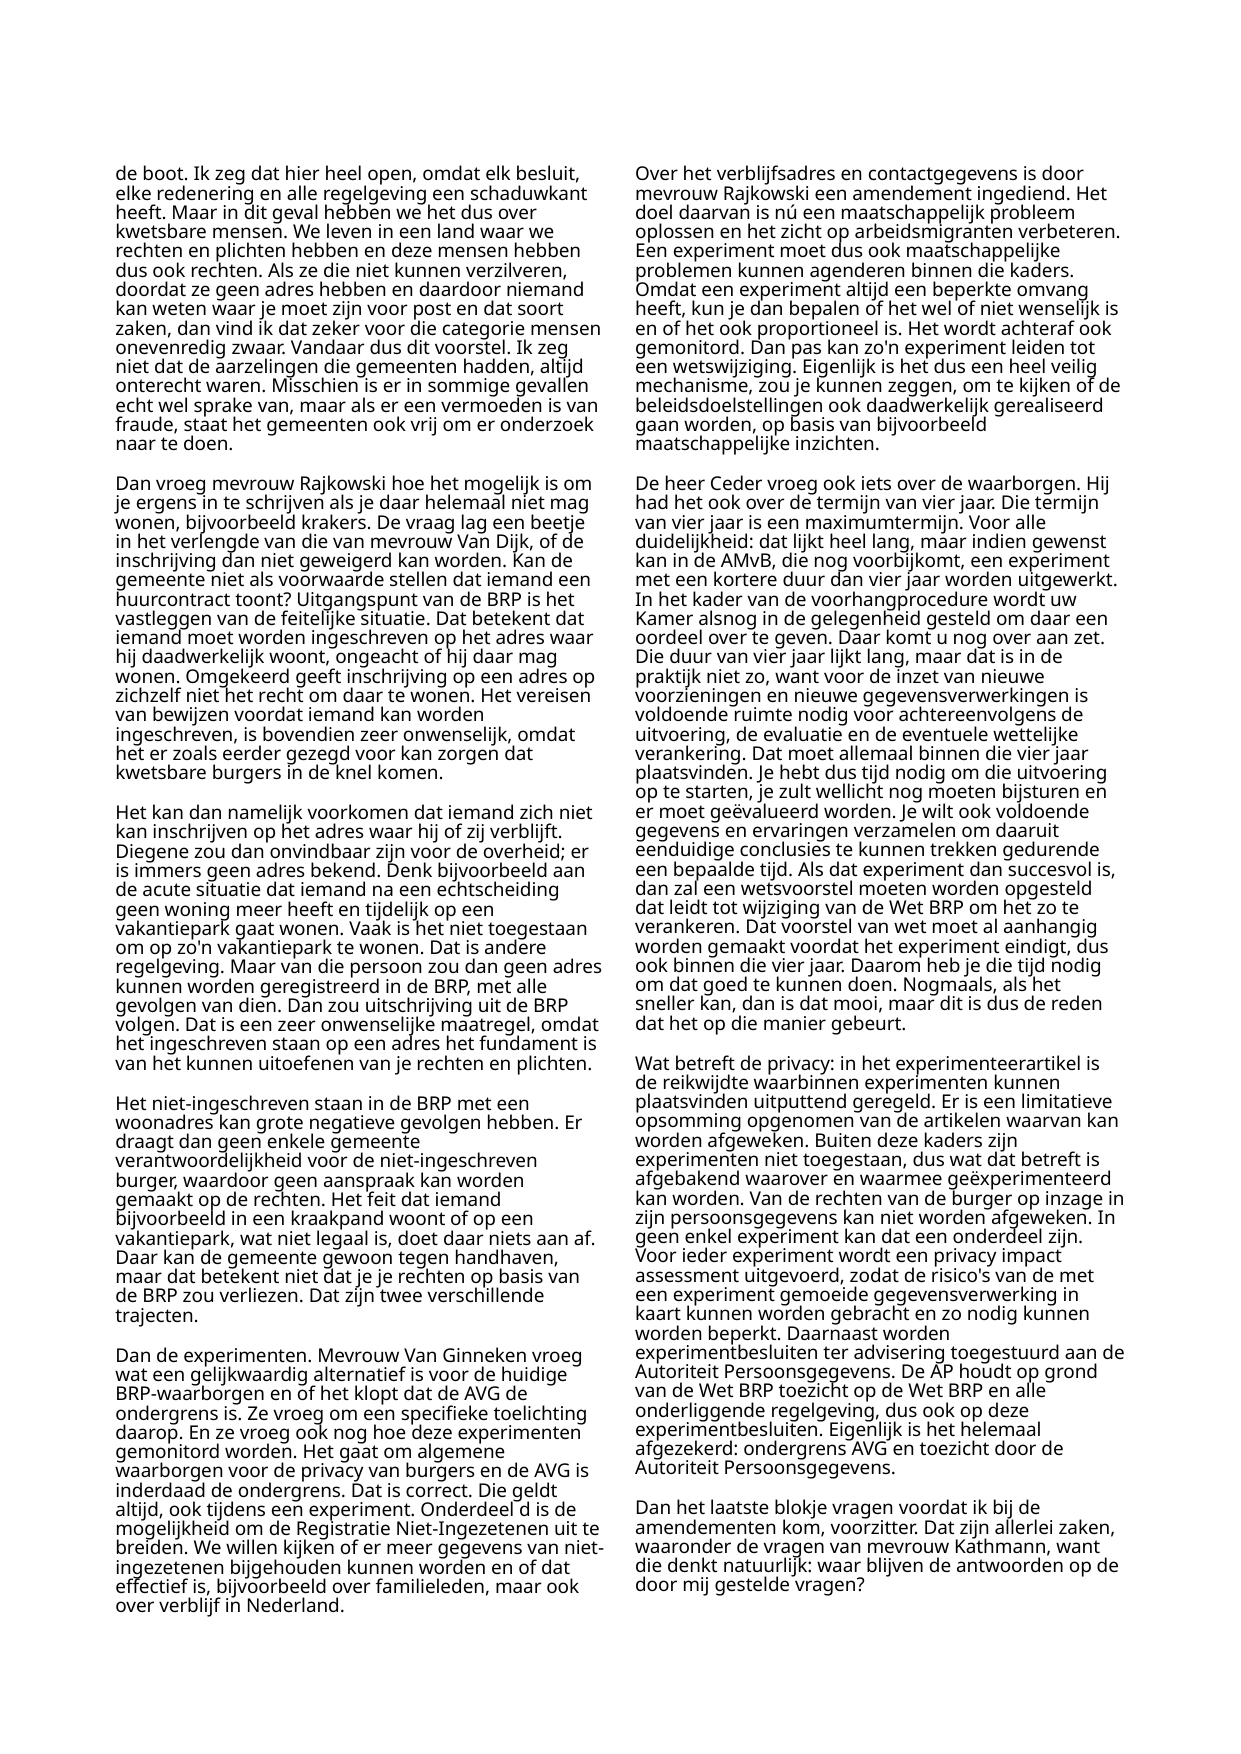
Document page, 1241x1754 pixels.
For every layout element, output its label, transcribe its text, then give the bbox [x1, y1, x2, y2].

text De heer Ceder vroeg ook iets over de waarborgen. Hij had het ook over de termijn van vier jaar. Die termijn van vier jaar is een maximumtermijn. Voor alle duidelijkheid: dat lijkt heel lang, maar indien gewenst kan in de AMvB, die nog voorbijkomt, een experiment met een kortere duur dan vier jaar worden uitgewerkt. In het kader van de voorhangprocedure wordt uw Kamer alsnog in de gelegenheid gesteld om daar een oordeel over te geven. Daar komt u nog over aan zet. Die duur van vier jaar lijkt lang, maar dat is in de praktijk niet zo, want voor de inzet van nieuwe voorzieningen en nieuwe gegevensverwerkingen is voldoende ruimte nodig voor achtereenvolgens de uitvoering, de evaluatie en de eventuele wettelijke verankering. Dat moet allemaal binnen die vier jaar plaatsvinden. Je hebt dus tijd nodig om die uitvoering op te starten, je zult wellicht nog moeten bijsturen en er moet geëvalueerd worden. Je wilt ook voldoende gegevens en ervaringen verzamelen om daaruit eenduidige conclusies te kunnen trekken gedurende een bepaalde tijd. Als dat experiment dan succesvol is, dan zal een wetsvoorstel moeten worden opgesteld dat leidt tot wijziging van de Wet BRP om het zo te verankeren. Dat voorstel van wet moet al aanhangig worden gemaakt voordat het experiment eindigt, dus ook binnen die vier jaar. Daarom heb je die tijd nodig om dat goed te kunnen doen. Nogmaals, als het sneller kan, dan is dat mooi, maar dit is dus de reden dat het op die manier gebeurt. [635, 475, 1125, 1034]
text Over het verblijfsadres en contactgegevens is door mevrouw Rajkowski een amendement ingediend. Het doel daarvan is nú een maatschappelijk probleem oplossen en het zicht op arbeidsmigranten verbeteren. Een experiment moet dus ook maatschappelijke problemen kunnen agenderen binnen die kaders. Omdat een experiment altijd een beperkte omvang heeft, kun je dan bepalen of het wel of niet wenselijk is en of het ook proportioneel is. Het wordt achteraf ook gemonitord. Dan pas kan zo'n experiment leiden tot een wetswijziging. Eigenlijk is het dus een heel veilig mechanisme, zou je kunnen zeggen, om te kijken of de beleidsdoelstellingen ook daadwerkelijk gerealiseerd gaan worden, op basis van bijvoorbeeld maatschappelijke inzichten. [635, 165, 1125, 454]
text Het kan dan namelijk voorkomen dat iemand zich niet kan inschrijven op het adres waar hij of zij verblijft. Diegene zou dan onvindbaar zijn voor de overheid; er is immers geen adres bekend. Denk bijvoorbeeld aan de acute situatie dat iemand na een echtscheiding geen woning meer heeft en tijdelijk op een vakantiepark gaat wonen. Vaak is het niet toegestaan om op zo'n vakantiepark te wonen. Dat is andere regelgeving. Maar van die persoon zou dan geen adres kunnen worden geregistreerd in de BRP, met alle gevolgen van dien. Dan zou uitschrijving uit de BRP volgen. Dat is een zeer onwenselijke maatregel, omdat het ingeschreven staan op een adres het fundament is van het kunnen uitoefenen van je rechten en plichten. [115, 804, 605, 1074]
text Dan vroeg mevrouw Rajkowski hoe het mogelijk is om je ergens in te schrijven als je daar helemaal niet mag wonen, bijvoorbeeld krakers. De vraag lag een beetje in het verlengde van die van mevrouw Van Dijk, of de inschrijving dan niet geweigerd kan worden. Kan de gemeente niet als voorwaarde stellen dat iemand een huurcontract toont? Uitgangspunt van de BRP is het vastleggen van de feitelijke situatie. Dat betekent dat iemand moet worden ingeschreven op het adres waar hij daadwerkelijk woont, ongeacht of hij daar mag wonen. Omgekeerd geeft inschrijving op een adres op zichzelf niet het recht om daar te wonen. Het vereisen van bewijzen voordat iemand kan worden ingeschreven, is bovendien zeer onwenselijk, omdat het er zoals eerder gezegd voor kan zorgen dat kwetsbare burgers in de knel komen. [115, 475, 605, 783]
text Het niet-ingeschreven staan in de BRP met een woonadres kan grote negatieve gevolgen hebben. Er draagt dan geen enkele gemeente verantwoordelijkheid voor de niet-ingeschreven burger, waardoor geen aanspraak kan worden gemaakt op de rechten. Het feit dat iemand bijvoorbeeld in een kraakpand woont of op een vakantiepark, wat niet legaal is, doet daar niets aan af. Daar kan de gemeente gewoon tegen handhaven, maar dat betekent niet dat je je rechten op basis van de BRP zou verliezen. Dat zijn twee verschillende trajecten. [115, 1095, 605, 1326]
text de boot. Ik zeg dat hier heel open, omdat elk besluit, elke redenering en alle regelgeving een schaduwkant heeft. Maar in dit geval hebben we het dus over kwetsbare mensen. We leven in een land waar we rechten en plichten hebben en deze mensen hebben dus ook rechten. Als ze die niet kunnen verzilveren, doordat ze geen adres hebben en daardoor niemand kan weten waar je moet zijn voor post en dat soort zaken, dan vind ik dat zeker voor die categorie mensen onevenredig zwaar. Vandaar dus dit voorstel. Ik zeg niet dat de aarzelingen die gemeenten hadden, altijd onterecht waren. Misschien is er in sommige gevallen echt wel sprake van, maar als er een vermoeden is van fraude, staat het gemeenten ook vrij om er onderzoek naar te doen. [115, 165, 605, 454]
text Dan het laatste blokje vragen voordat ik bij de amendementen kom, voorzitter. Dat zijn allerlei zaken, waaronder de vragen van mevrouw Kathmann, want die denkt natuurlijk: waar blijven de antwoorden op de door mij gestelde vragen? [635, 1499, 1125, 1596]
text Wat betreft de privacy: in het experimenteerartikel is de reikwijdte waarbinnen experimenten kunnen plaatsvinden uitputtend geregeld. Er is een limitatieve opsomming opgenomen van de artikelen waarvan kan worden afgeweken. Buiten deze kaders zijn experimenten niet toegestaan, dus wat dat betreft is afgebakend waarover en waarmee geëxperimenteerd kan worden. Van de rechten van de burger op inzage in zijn persoonsgegevens kan niet worden afgeweken. In geen enkel experiment kan dat een onderdeel zijn. Voor ieder experiment wordt een privacy impact assessment uitgevoerd, zodat de risico's van de met een experiment gemoeide gegevensverwerking in kaart kunnen worden gebracht en zo nodig kunnen worden beperkt. Daarnaast worden experimentbesluiten ter advisering toegestuurd aan de Autoriteit Persoonsgegevens. De AP houdt op grond van de Wet BRP toezicht op de Wet BRP en alle onderliggende regelgeving, dus ook op deze experimentbesluiten. Eigenlijk is het helemaal afgezekerd: ondergrens AVG en toezicht door de Autoriteit Persoonsgegevens. [635, 1055, 1125, 1479]
text Dan de experimenten. Mevrouw Van Ginneken vroeg wat een gelijkwaardig alternatief is voor de huidige BRP-waarborgen en of het klopt dat de AVG de ondergrens is. Ze vroeg om een specifieke toelichting daarop. En ze vroeg ook nog hoe deze experimenten gemonitord worden. Het gaat om algemene waarborgen voor de privacy van burgers en de AVG is inderdaad de ondergrens. Dat is correct. Die geldt altijd, ook tijdens een experiment. Onderdeel d is de mogelijkheid om de Registratie Niet-Ingezetenen uit te breiden. We willen kijken of er meer gegevens van niet-ingezetenen bijgehouden kunnen worden en of dat effectief is, bijvoorbeeld over familieleden, maar ook over verblijf in Nederland. [115, 1347, 605, 1616]
